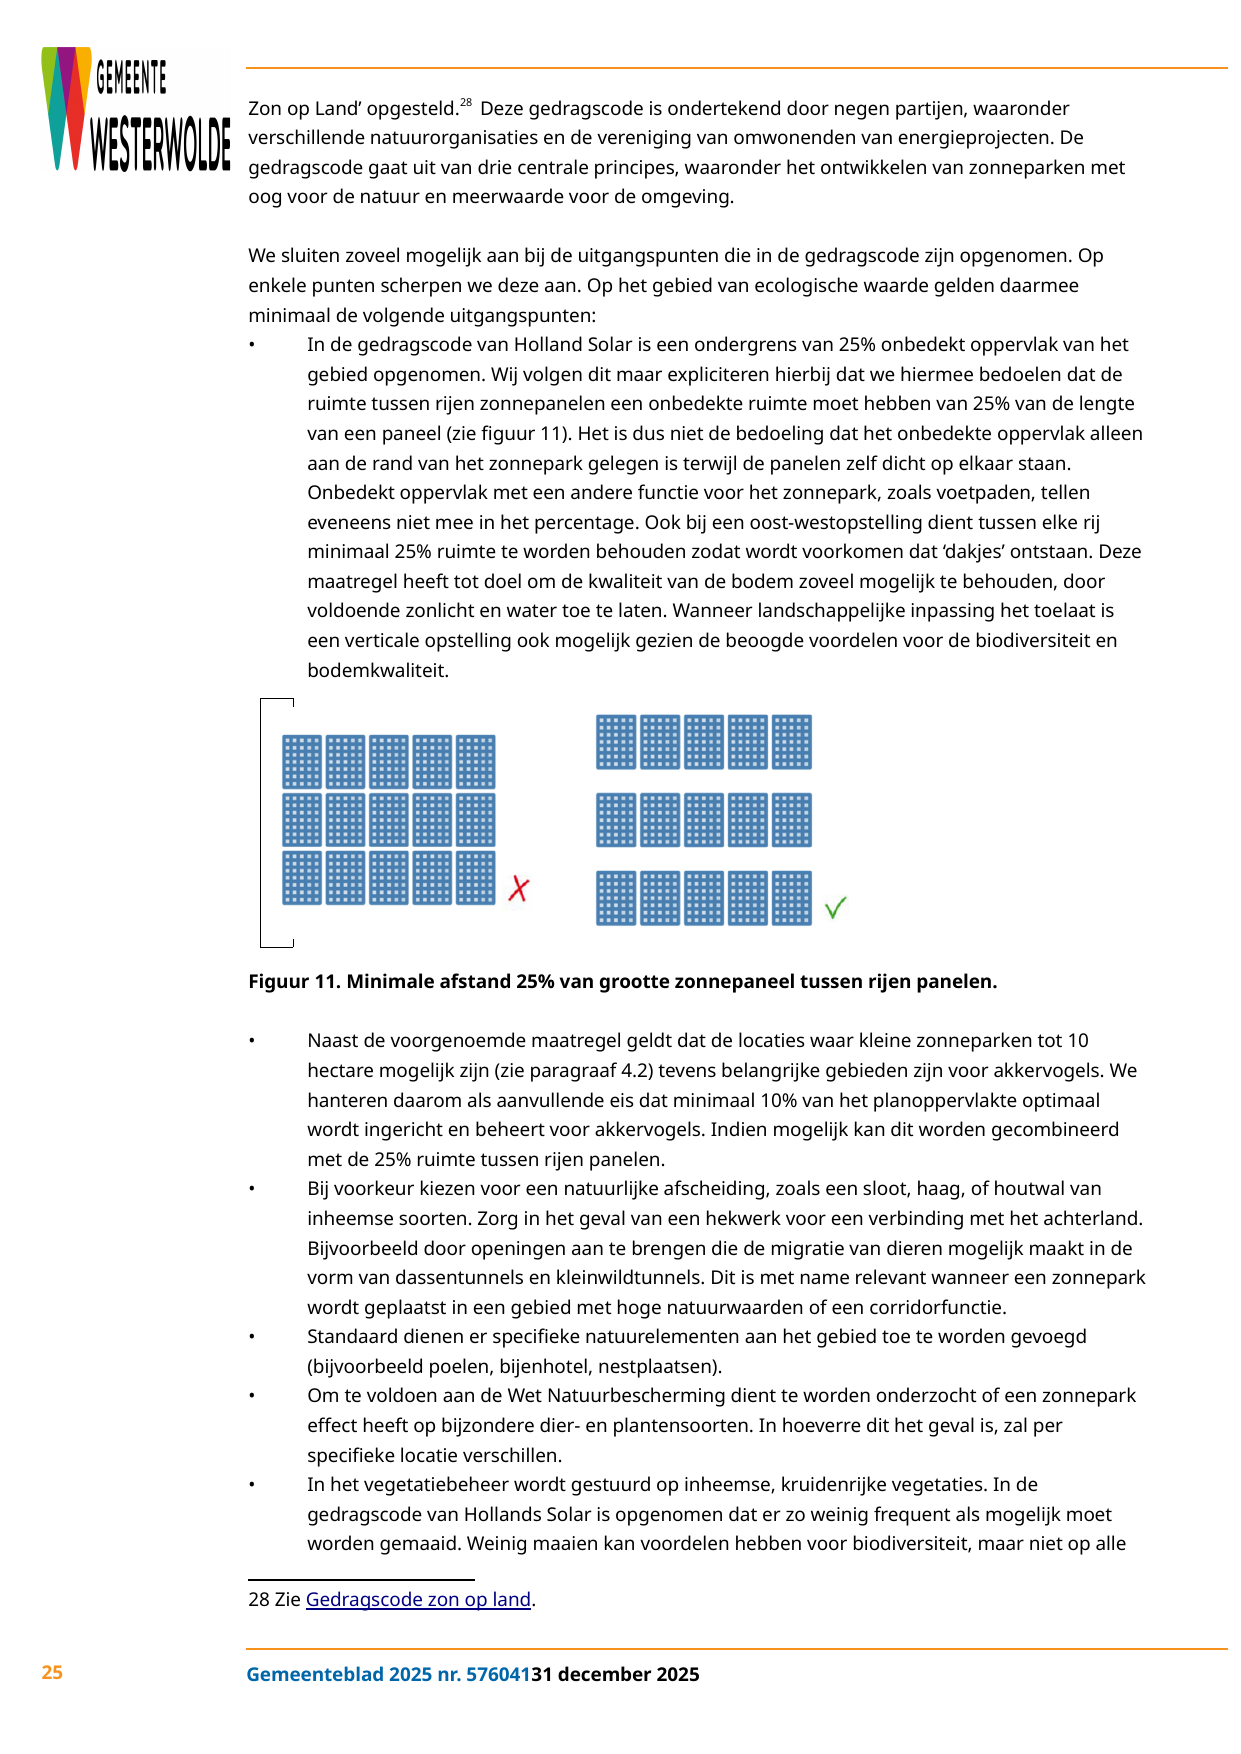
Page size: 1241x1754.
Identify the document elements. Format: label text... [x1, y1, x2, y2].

list Om te voldoen aan de Wet Natuurbescherming dient te worden onderzocht of een zonnepark effect heeft op bijzondere dier- en plantensoorten. In hoeverre dit het geval is, zal per specifieke locatie verschillen. [248, 1383, 1152, 1468]
list In de gedragscode van Holland Solar is een ondergrens van 25% onbedekt oppervlak van het gebied opgenomen. Wij volgen dit maar expliciteren hierbij dat we hiermee bedoelen dat de ruimte tussen rijen zonnepanelen een onbedekte ruimte moet hebben van 25% van de lengte van een paneel (zie figuur 11). Het is dus niet de bedoeling dat het onbedekte oppervlak alleen aan de rand van het zonnepark gelegen is terwijl de panelen zelf dicht op elkaar staan. Onbedekt oppervlak met een andere functie voor het zonnepark, zoals voetpaden, tellen eveneens niet mee in het percentage. Ook bij een oost-westopstelling dient tussen elke rij minimaal 25% ruimte te worden behouden zodat wordt voorkomen dat ‘dakjes’ ontstaan. Deze maatregel heeft tot doel om de kwaliteit van de bodem zoveel mogelijk te behouden, door voldoende zonlicht en water toe te laten. Wanneer landschappelijke inpassing het toelaat is een verticale opstelling ook mogelijk gezien de beoogde voordelen voor de biodiversiteit en bodemkwaliteit. [248, 331, 1152, 683]
text Zie Gedragscode zon op land. [248, 1586, 1152, 1612]
list Standaard dienen er specifieke natuurelementen aan het gebied toe te worden gevoegd (bijvoorbeeld poelen, bijenhotel, nestplaatsen). [248, 1323, 1152, 1379]
picture [268, 707, 860, 939]
text We sluiten zoveel mogelijk aan bij de uitgangspunten die in de gedragscode zijn opgenomen. Op enkele punten scherpen we deze aan. Op het gebied van ecologische waarde gelden daarmee minimaal de volgende uitgangspunten: [248, 243, 1152, 328]
text Zon op Land’ opgesteld. Deze gedragscode is ondertekend door negen partijen, waaronder verschillende natuurorganisaties en de vereniging van omwonenden van energieprojecten. De gedragscode gaat uit van drie centrale principes, waaronder het ontwikkelen van zonneparken met oog voor de natuur en meerwaarde voor de omgeving. [248, 95, 1152, 209]
list In het vegetatiebeheer wordt gestuurd op inheemse, kruidenrijke vegetaties. In de gedragscode van Hollands Solar is opgenomen dat er zo weinig frequent als mogelijk moet worden gemaaid. Weinig maaien kan voordelen hebben voor biodiversiteit, maar niet op alle [248, 1471, 1152, 1556]
list Bij voorkeur kiezen voor een natuurlijke afscheiding, zoals een sloot, haag, of houtwal van inheemse soorten. Zorg in het geval van een hekwerk voor een verbinding met het achterland. Bijvoorbeeld door openingen aan te brengen die de migratie van dieren mogelijk maakt in de vorm van dassentunnels en kleinwildtunnels. Dit is met name relevant wanneer een zonnepark wordt geplaatst in een gebied met hoge natuurwaarden of een corridorfunctie. [248, 1176, 1152, 1320]
text Figuur 11. Minimale afstand 25% van grootte zonnepaneel tussen rijen panelen. [248, 968, 1152, 994]
list Naast de voorgenoemde maatregel geldt dat de locaties waar kleine zonneparken tot 10 hectare mogelijk zijn (zie paragraaf 4.2) tevens belangrijke gebieden zijn voor akkervogels. We hanteren daarom als aanvullende eis dat minimaal 10% van het planoppervlakte optimaal wordt ingericht en beheert voor akkervogels. Indien mogelijk kan dit worden gecombineerd met de 25% ruimte tussen rijen panelen. [248, 1028, 1152, 1172]
picture [41, 47, 231, 172]
